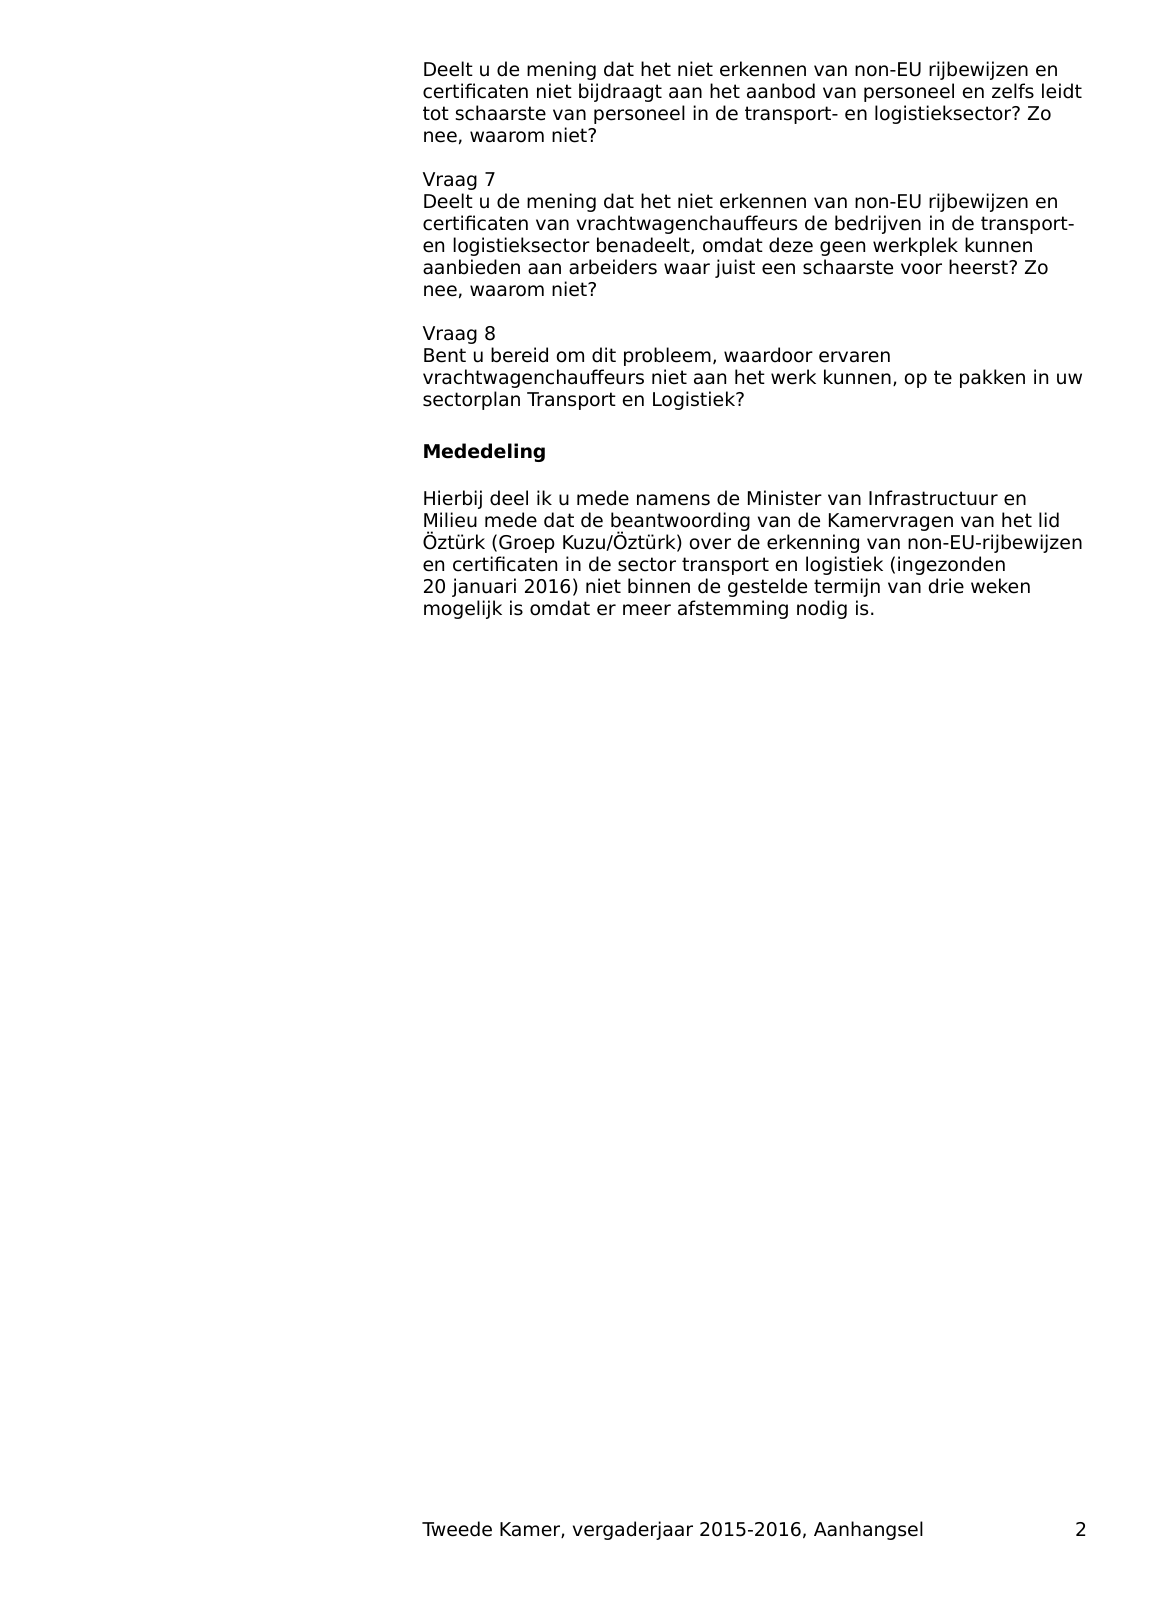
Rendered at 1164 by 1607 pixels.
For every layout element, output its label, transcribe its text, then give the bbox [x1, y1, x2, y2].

text Deelt u de mening dat het niet erkennen van non-EU rijbewijzen en certificaten van vrachtwagenchauffeurs de bedrijven in de transport- en logistieksector benadeelt, omdat deze geen werkplek kunnen aanbieden aan arbeiders waar juist een schaarste voor heerst? Zo nee, waarom niet? [422, 191, 1087, 301]
subtitle Mededeling [422, 441, 1087, 463]
text Vraag 7 [422, 169, 1087, 191]
text Vraag 8 [422, 323, 1087, 345]
text Deelt u de mening dat het niet erkennen van non-EU rijbewijzen en certificaten niet bijdraagt aan het aanbod van personeel en zelfs leidt tot schaarste van personeel in de transport- en logistieksector? Zo nee, waarom niet? [422, 59, 1087, 147]
text Hierbij deel ik u mede namens de Minister van Infrastructuur en Milieu mede dat de beantwoording van de Kamervragen van het lid Öztürk (Groep Kuzu/Öztürk) over de erkenning van non-EU-rijbewijzen en certificaten in de sector transport en logistiek (ingezonden 20 januari 2016) niet binnen de gestelde termijn van drie weken mogelijk is omdat er meer afstemming nodig is. [422, 488, 1087, 620]
text Bent u bereid om dit probleem, waardoor ervaren vrachtwagenchauffeurs niet aan het werk kunnen, op te pakken in uw sectorplan Transport en Logistiek? [422, 345, 1087, 411]
